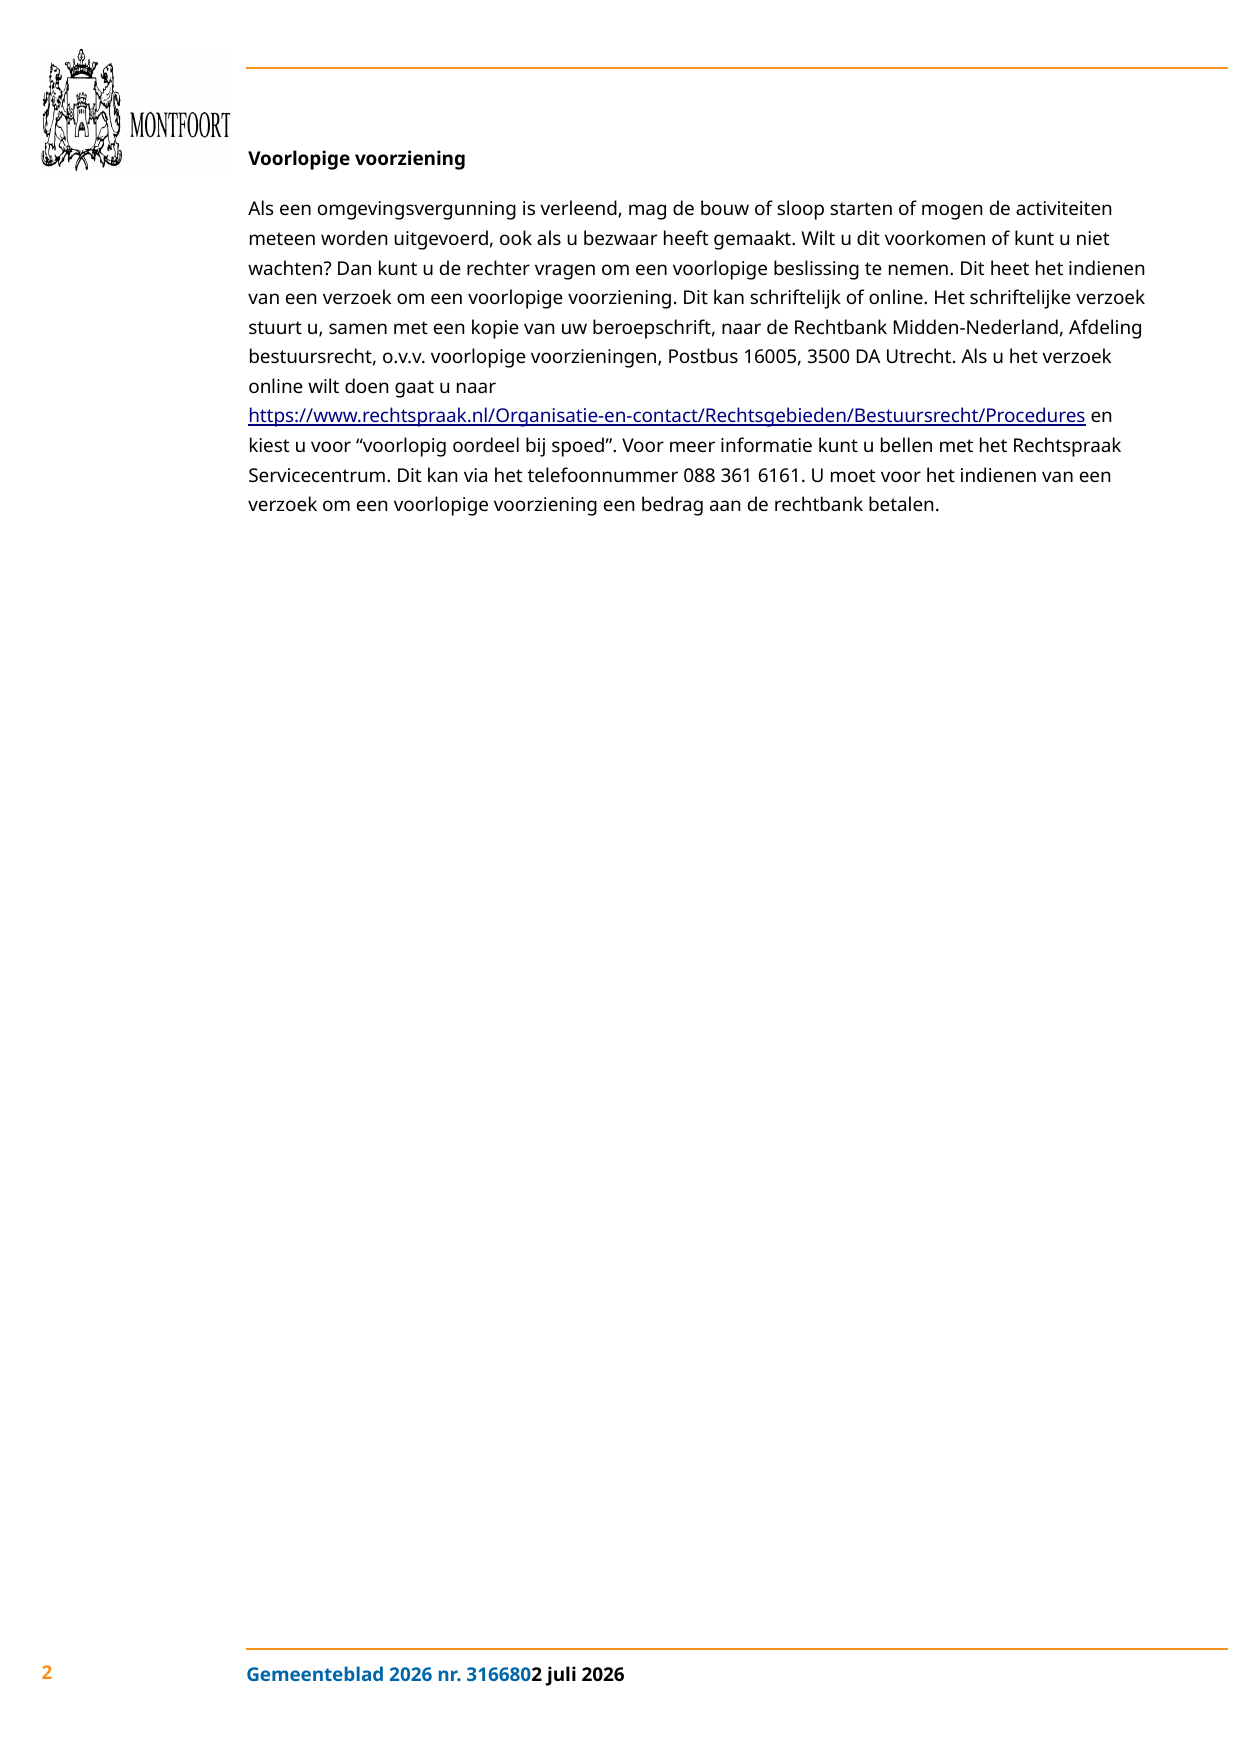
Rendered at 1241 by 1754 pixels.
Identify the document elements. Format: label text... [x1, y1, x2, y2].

picture [41, 47, 231, 172]
text Voorlopige voorziening [248, 145, 1152, 171]
text Als een omgevingsvergunning is verleend, mag de bouw of sloop starten of mogen de activiteiten meteen worden uitgevoerd, ook als u bezwaar heeft gemaakt. Wilt u dit voorkomen of kunt u niet wachten? Dan kunt u de rechter vragen om een voorlopige beslissing te nemen. Dit heet het indienen van een verzoek om een voorlopige voorziening. Dit kan schriftelijk of online. Het schriftelijke verzoek stuurt u, samen met een kopie van uw beroepschrift, naar de Rechtbank Midden-Nederland, Afdeling bestuursrecht, o.v.v. voorlopige voorzieningen, Postbus 16005, 3500 DA Utrecht. Als u het verzoek online wilt doen gaat u naar https://www.rechtspraak.nl/Organisatie-en-contact/Rechtsgebieden/Bestuursrecht/Procedures en kiest u voor “voorlopig oordeel bij spoed”. Voor meer informatie kunt u bellen met het Rechtspraak Servicecentrum. Dit kan via het telefoonnummer 088 361 6161. U moet voor het indienen van een verzoek om een voorlopige voorziening een bedrag aan de rechtbank betalen. [248, 196, 1152, 517]
